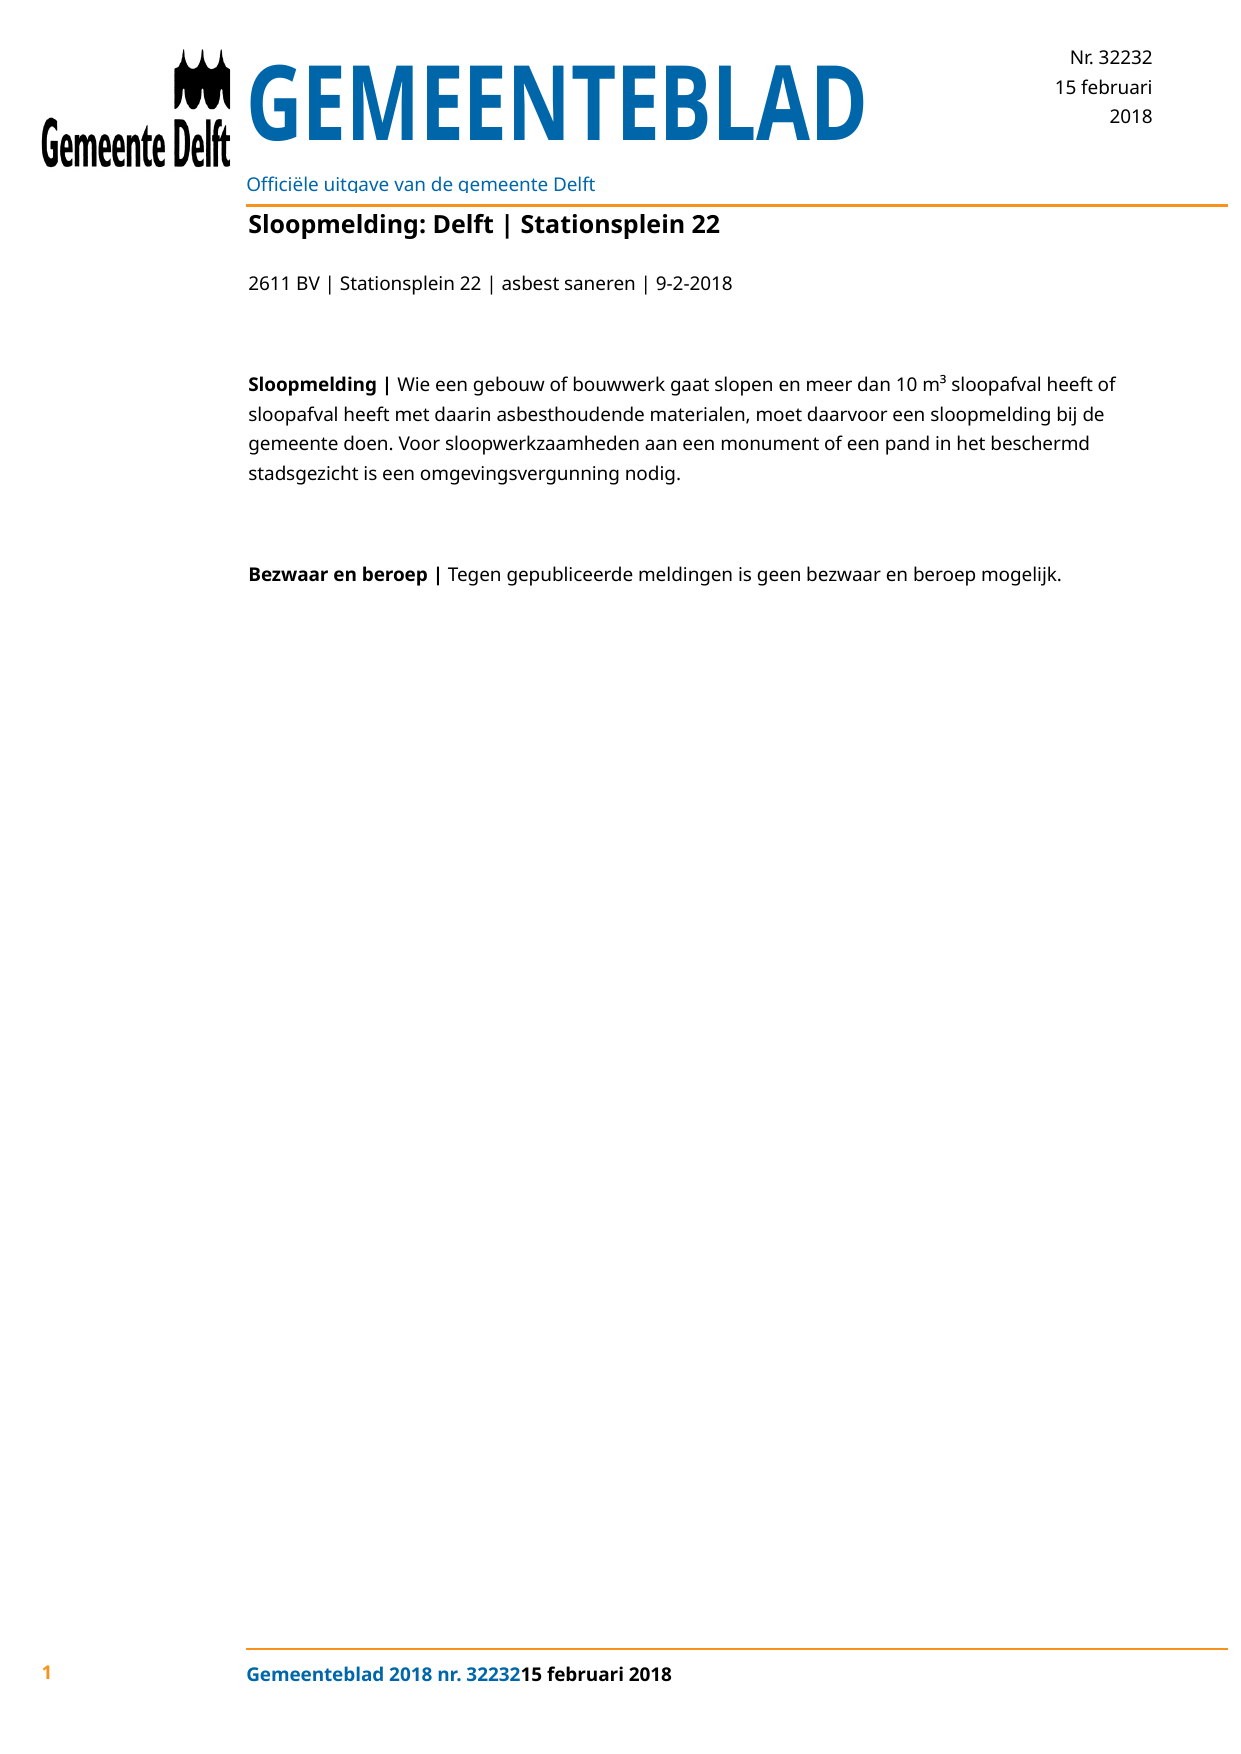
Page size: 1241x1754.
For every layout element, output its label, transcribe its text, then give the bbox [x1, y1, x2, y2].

text Sloopmelding | Wie een gebouw of bouwwerk gaat slopen en meer dan 10 m³ sloopafval heeft of sloopafval heeft met daarin asbesthoudende materialen, moet daarvoor een sloopmelding bij de gemeente doen. Voor sloopwerkzaamheden aan een monument of een pand in het beschermd stadsgezicht is een omgevingsvergunning nodig. [248, 371, 1152, 486]
text Bezwaar en beroep | Tegen gepubliceerde meldingen is geen bezwaar en beroep mogelijk. [248, 561, 1152, 586]
text Sloopmelding: Delft | Stationsplein 22 [248, 207, 1152, 241]
text 2611 BV | Stationsplein 22 | asbest saneren | 9-2-2018 [248, 270, 1152, 296]
picture [41, 47, 231, 172]
